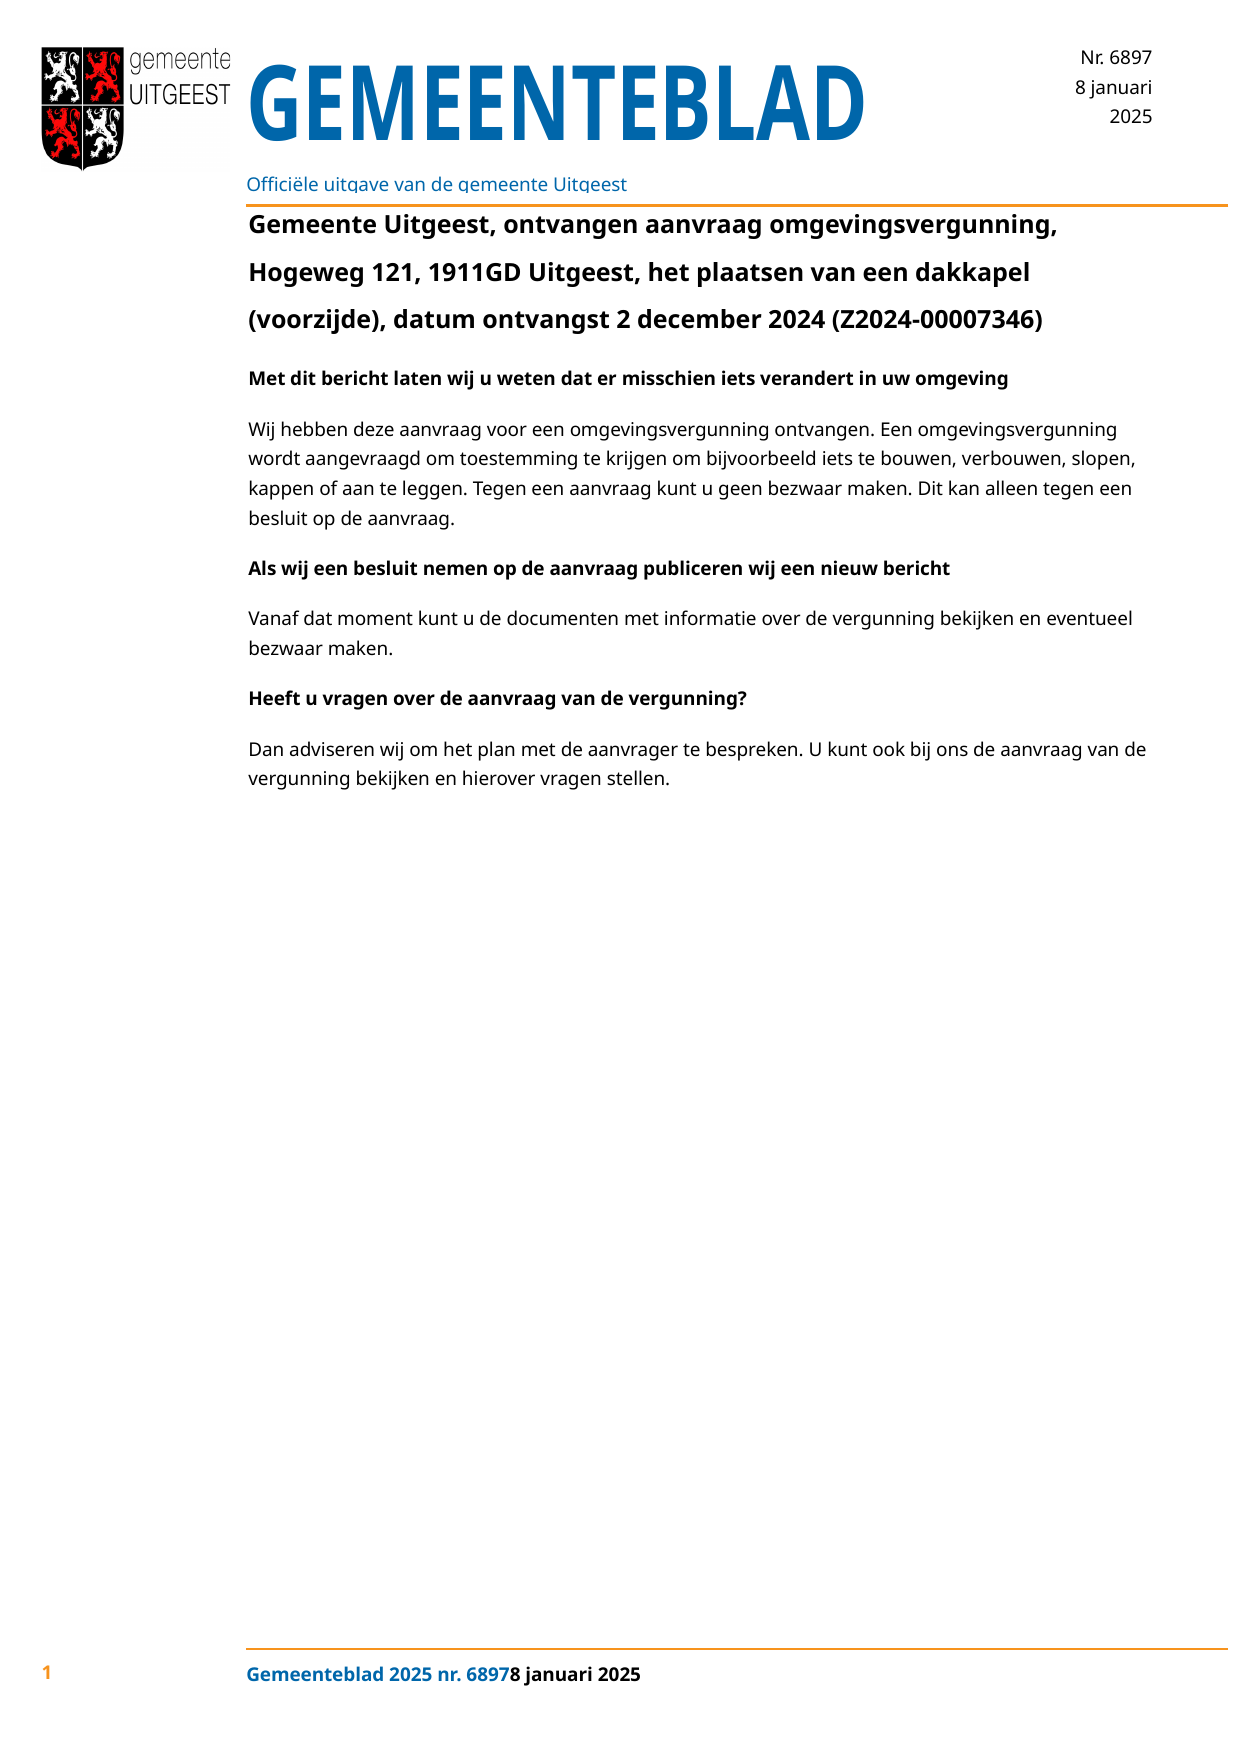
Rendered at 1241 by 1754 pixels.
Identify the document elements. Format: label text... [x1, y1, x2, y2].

picture [41, 47, 231, 172]
text Wij hebben deze aanvraag voor een omgevingsvergunning ontvangen. Een omgevingsvergunning wordt aangevraagd om toestemming te krijgen om bijvoorbeeld iets te bouwen, verbouwen, slopen, kappen of aan te leggen. Tegen een aanvraag kunt u geen bezwaar maken. Dit kan alleen tegen een besluit op de aanvraag. [248, 416, 1152, 530]
text Als wij een besluit nemen op de aanvraag publiceren wij een nieuw bericht [248, 555, 1152, 581]
text Dan adviseren wij om het plan met de aanvrager te bespreken. U kunt ook bij ons de aanvraag van de vergunning bekijken en hierover vragen stellen. [248, 736, 1152, 791]
text Heeft u vragen over de aanvraag van de vergunning? [248, 686, 1152, 711]
text Gemeente Uitgeest, ontvangen aanvraag omgevingsvergunning, Hogeweg 121, 1911GD Uitgeest, het plaatsen van een dakkapel (voorzijde), datum ontvangst 2 december 2024 (Z2024-00007346) [248, 207, 1152, 336]
text Met dit bericht laten wij u weten dat er misschien iets verandert in uw omgeving [248, 366, 1152, 391]
text Vanaf dat moment kunt u de documenten met informatie over de vergunning bekijken en eventueel bezwaar maken. [248, 606, 1152, 661]
